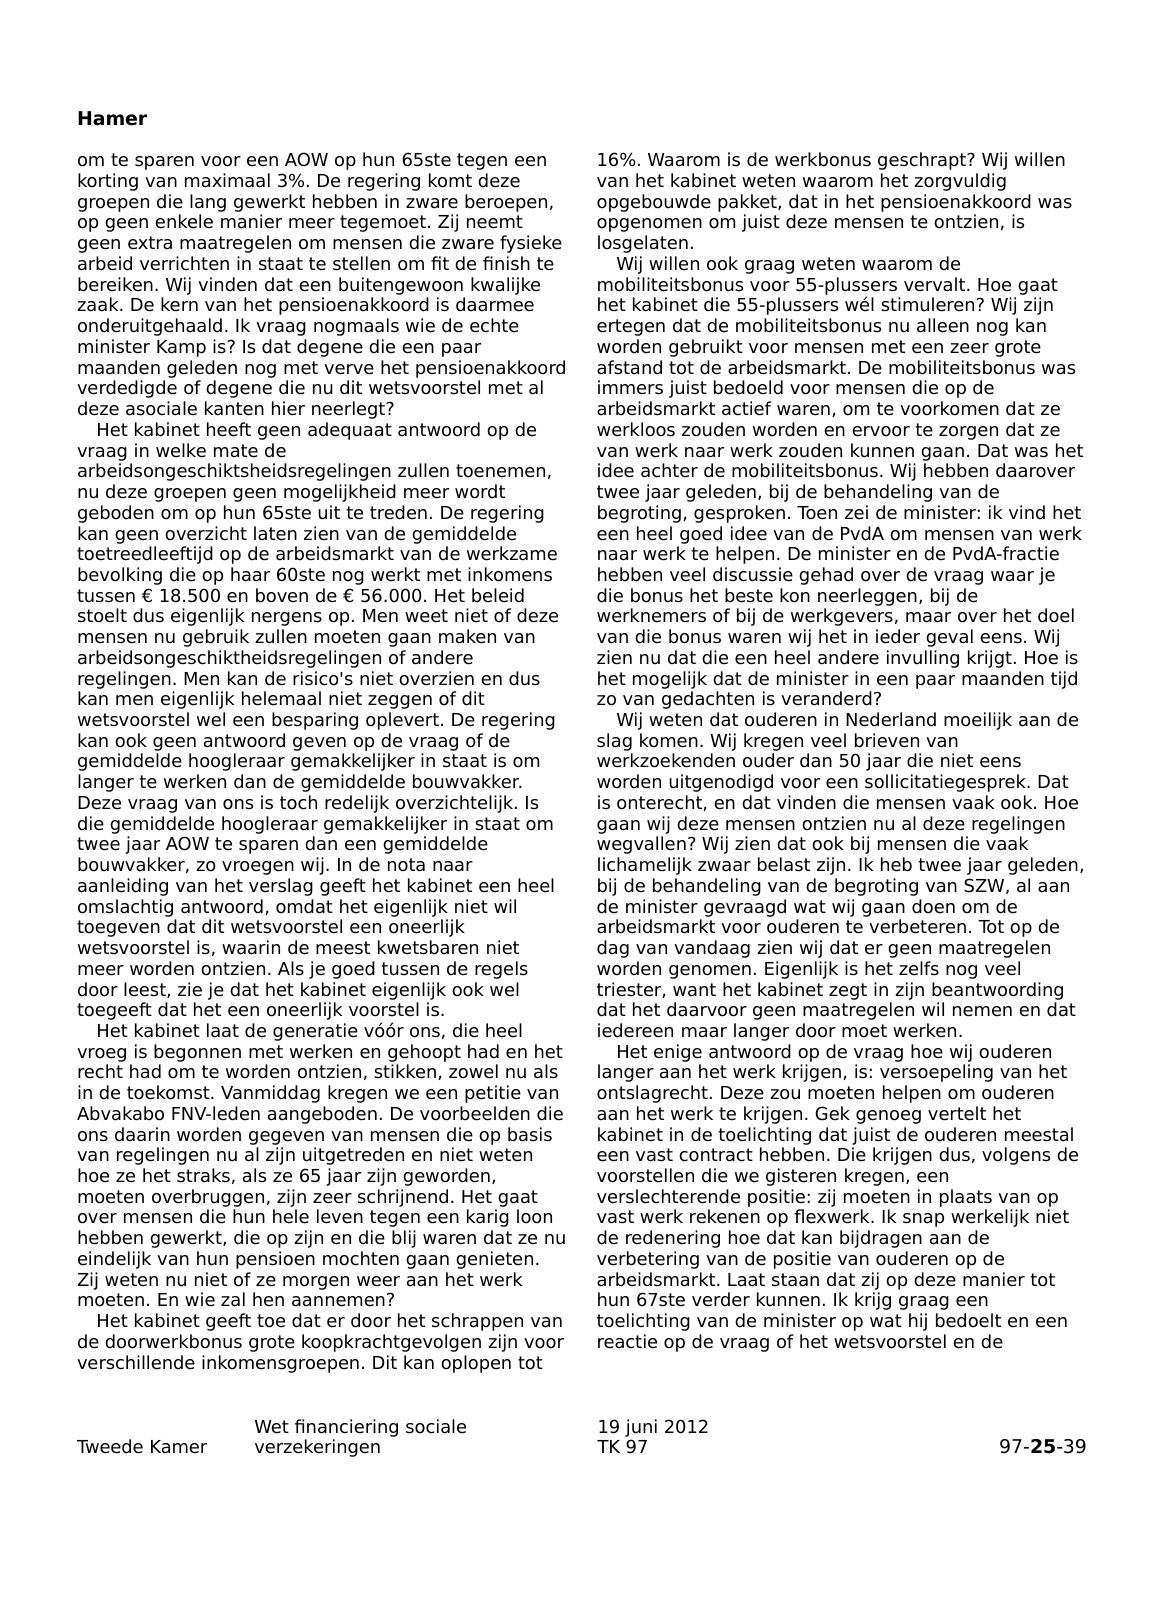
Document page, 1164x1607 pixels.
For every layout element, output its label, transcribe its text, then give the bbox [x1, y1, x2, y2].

text Het enige antwoord op de vraag hoe wij ouderen langer aan het werk krijgen, is: versoepeling van het ontslagrecht. Deze zou moeten helpen om ouderen aan het werk te krijgen. Gek genoeg vertelt het kabinet in de toelichting dat juist de ouderen meestal een vast contract hebben. Die krijgen dus, volgens de voorstellen die we gisteren kregen, een verslechterende positie: zij moeten in plaats van op vast werk rekenen op flexwerk. Ik snap werkelijk niet de redenering hoe dat kan bijdragen aan de verbetering van de positie van ouderen op de arbeidsmarkt. Laat staan dat zij op deze manier tot hun 67ste verder kunnen. Ik krijg graag een toelichting van de minister op wat hij bedoelt en een reactie op de vraag of het wetsvoorstel en de [596, 1042, 1087, 1352]
text om te sparen voor een AOW op hun 65ste tegen een korting van maximaal 3%. De regering komt deze groepen die lang gewerkt hebben in zware beroepen, op geen enkele manier meer tegemoet. Zij neemt geen extra maatregelen om mensen die zware fysieke arbeid verrichten in staat te stellen om fit de finish te bereiken. Wij vinden dat een buitengewoon kwalijke zaak. De kern van het pensioenakkoord is daarmee onderuitgehaald. Ik vraag nogmaals wie de echte minister Kamp is? Is dat degene die een paar maanden geleden nog met verve het pensioenakkoord verdedigde of degene die nu dit wetsvoorstel met al deze asociale kanten hier neerlegt? [77, 150, 567, 420]
text Het kabinet heeft geen adequaat antwoord op de vraag in welke mate de arbeidsongeschiktsheidsregelingen zullen toenemen, nu deze groepen geen mogelijkheid meer wordt geboden om op hun 65ste uit te treden. De regering kan geen overzicht laten zien van de gemiddelde toetreedleeftijd op de arbeidsmarkt van de werkzame bevolking die op haar 60ste nog werkt met inkomens tussen € 18.500 en boven de € 56.000. Het beleid stoelt dus eigenlijk nergens op. Men weet niet of deze mensen nu gebruik zullen moeten gaan maken van arbeidsongeschiktheidsregelingen of andere regelingen. Men kan de risico's niet overzien en dus kan men eigenlijk helemaal niet zeggen of dit wetsvoorstel wel een besparing oplevert. De regering kan ook geen antwoord geven op de vraag of de gemiddelde hoogleraar gemakkelijker in staat is om langer te werken dan de gemiddelde bouwvakker. Deze vraag van ons is toch redelijk overzichtelijk. Is die gemiddelde hoogleraar gemakkelijker in staat om twee jaar AOW te sparen dan een gemiddelde bouwvakker, zo vroegen wij. In de nota naar aanleiding van het verslag geeft het kabinet een heel omslachtig antwoord, omdat het eigenlijk niet wil toegeven dat dit wetsvoorstel een oneerlijk wetsvoorstel is, waarin de meest kwetsbaren niet meer worden ontzien. Als je goed tussen de regels door leest, zie je dat het kabinet eigenlijk ook wel toegeeft dat het een oneerlijk voorstel is. [77, 420, 567, 1021]
text Wij weten dat ouderen in Nederland moeilijk aan de slag komen. Wij kregen veel brieven van werkzoekenden ouder dan 50 jaar die niet eens worden uitgenodigd voor een sollicitatiegesprek. Dat is onterecht, en dat vinden die mensen vaak ook. Hoe gaan wij deze mensen ontzien nu al deze regelingen wegvallen? Wij zien dat ook bij mensen die vaak lichamelijk zwaar belast zijn. Ik heb twee jaar geleden, bij de behandeling van de begroting van SZW, al aan de minister gevraagd wat wij gaan doen om de arbeidsmarkt voor ouderen te verbeteren. Tot op de dag van vandaag zien wij dat er geen maatregelen worden genomen. Eigenlijk is het zelfs nog veel triester, want het kabinet zegt in zijn beantwoording dat het daarvoor geen maatregelen wil nemen en dat iedereen maar langer door moet werken. [596, 710, 1087, 1042]
text Het kabinet geeft toe dat er door het schrappen van de doorwerkbonus grote koopkrachtgevolgen zijn voor verschillende inkomensgroepen. Dit kan oplopen tot [77, 1311, 567, 1373]
text Het kabinet laat de generatie vóór ons, die heel vroeg is begonnen met werken en gehoopt had en het recht had om te worden ontzien, stikken, zowel nu als in de toekomst. Vanmiddag kregen we een petitie van Abvakabo FNV-leden aangeboden. De voorbeelden die ons daarin worden gegeven van mensen die op basis van regelingen nu al zijn uitgetreden en niet weten hoe ze het straks, als ze 65 jaar zijn geworden, moeten overbruggen, zijn zeer schrijnend. Het gaat over mensen die hun hele leven tegen een karig loon hebben gewerkt, die op zijn en die blij waren dat ze nu eindelijk van hun pensioen mochten gaan genieten. Zij weten nu niet of ze morgen weer aan het werk moeten. En wie zal hen aannemen? [77, 1021, 567, 1311]
text Wij willen ook graag weten waarom de mobiliteitsbonus voor 55-plussers vervalt. Hoe gaat het kabinet die 55-plussers wél stimuleren? Wij zijn ertegen dat de mobiliteitsbonus nu alleen nog kan worden gebruikt voor mensen met een zeer grote afstand tot de arbeidsmarkt. De mobiliteitsbonus was immers juist bedoeld voor mensen die op de arbeidsmarkt actief waren, om te voorkomen dat ze werkloos zouden worden en ervoor te zorgen dat ze van werk naar werk zouden kunnen gaan. Dat was het idee achter de mobiliteitsbonus. Wij hebben daarover twee jaar geleden, bij de behandeling van de begroting, gesproken. Toen zei de minister: ik vind het een heel goed idee van de PvdA om mensen van werk naar werk te helpen. De minister en de PvdA-fractie hebben veel discussie gehad over de vraag waar je die bonus het beste kon neerleggen, bij de werknemers of bij de werkgevers, maar over het doel van die bonus waren wij het in ieder geval eens. Wij zien nu dat die een heel andere invulling krijgt. Hoe is het mogelijk dat de minister in een paar maanden tijd zo van gedachten is veranderd? [596, 254, 1087, 710]
text 16%. Waarom is de werkbonus geschrapt? Wij willen van het kabinet weten waarom het zorgvuldig opgebouwde pakket, dat in het pensioenakkoord was opgenomen om juist deze mensen te ontzien, is losgelaten. [596, 150, 1087, 254]
